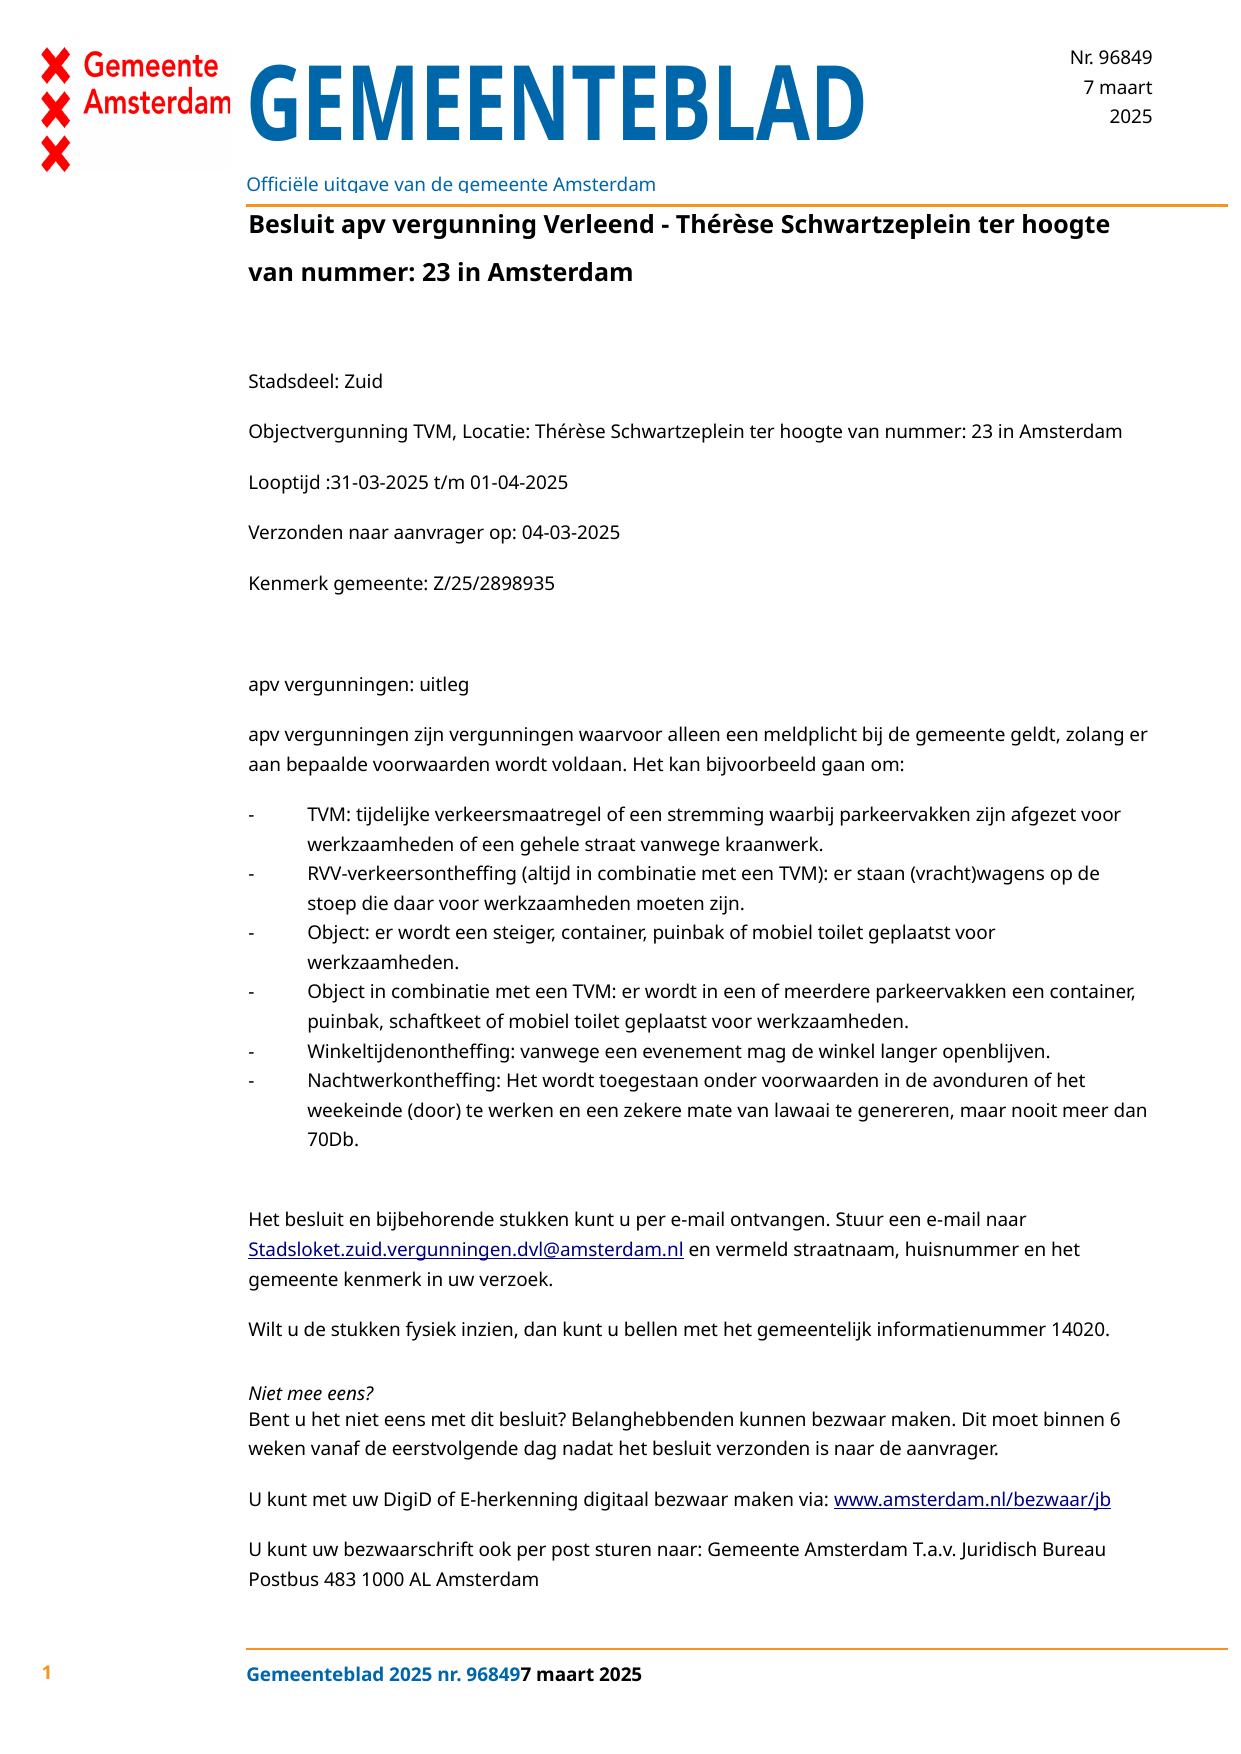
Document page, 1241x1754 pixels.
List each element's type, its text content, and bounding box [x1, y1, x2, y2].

list Object in combinatie met een TVM: er wordt in een of meerdere parkeervakken een container, puinbak, schaftkeet of mobiel toilet geplaatst voor werkzaamheden. [248, 979, 1152, 1034]
text apv vergunningen zijn vergunningen waarvoor alleen een meldplicht bij de gemeente geldt, zolang er aan bepaalde voorwaarden wordt voldaan. Het kan bijvoorbeeld gaan om: [248, 721, 1152, 777]
text Verzonden naar aanvrager op: 04-03-2025 [248, 519, 1152, 545]
picture [41, 47, 231, 172]
text Wilt u de stukken fysiek inzien, dan kunt u bellen met het gemeentelijk informatienummer 14020. [248, 1316, 1152, 1342]
text U kunt uw bezwaarschrift ook per post sturen naar: Gemeente Amsterdam T.a.v. Juridisch Bureau Postbus 483 1000 AL Amsterdam [248, 1536, 1152, 1592]
text Kenmerk gemeente: Z/25/2898935 [248, 570, 1152, 596]
text U kunt met uw DigiD of E-herkenning digitaal bezwaar maken via: www.amsterdam.nl/bezwaar/jb [248, 1486, 1152, 1512]
list RVV-verkeersontheffing (altijd in combinatie met een TVM): er staan (vracht)wagens op de stoep die daar voor werkzaamheden moeten zijn. [248, 860, 1152, 916]
text Looptijd :31-03-2025 t/m 01-04-2025 [248, 469, 1152, 495]
text apv vergunningen: uitleg [248, 671, 1152, 697]
text Het besluit en bijbehorende stukken kunt u per e-mail ontvangen. Stuur een e-mail naar Stadsloket.zuid.vergunningen.dvl@amsterdam.nl en vermeld straatnaam, huisnummer en het gemeente kenmerk in uw verzoek. [248, 1207, 1152, 1292]
text Besluit apv vergunning Verleend - Thérèse Schwartzeplein ter hoogte van nummer: 23 in Amsterdam [248, 207, 1152, 288]
text Bent u het niet eens met dit besluit? Belanghebbenden kunnen bezwaar maken. Dit moet binnen 6 weken vanaf de eerstvolgende dag nadat het besluit verzonden is naar de aanvrager. [248, 1406, 1152, 1461]
list Winkeltijdenontheffing: vanwege een evenement mag de winkel langer openblijven. [248, 1038, 1152, 1064]
list Object: er wordt een steiger, container, puinbak of mobiel toilet geplaatst voor werkzaamheden. [248, 919, 1152, 975]
list Nachtwerkontheffing: Het wordt toegestaan onder voorwaarden in de avonduren of het weekeinde (door) te werken en een zekere mate van lawaai te genereren, maar nooit meer dan 70Db. [248, 1067, 1152, 1152]
text Objectvergunning TVM, Locatie: Thérèse Schwartzeplein ter hoogte van nummer: 23 in Amsterdam [248, 419, 1152, 444]
list TVM: tijdelijke verkeersmaatregel of een stremming waarbij parkeervakken zijn afgezet voor werkzaamheden of een gehele straat vanwege kraanwerk. [248, 801, 1152, 857]
text Stadsdeel: Zuid [248, 368, 1152, 394]
text Niet mee eens? [248, 1380, 1152, 1406]
